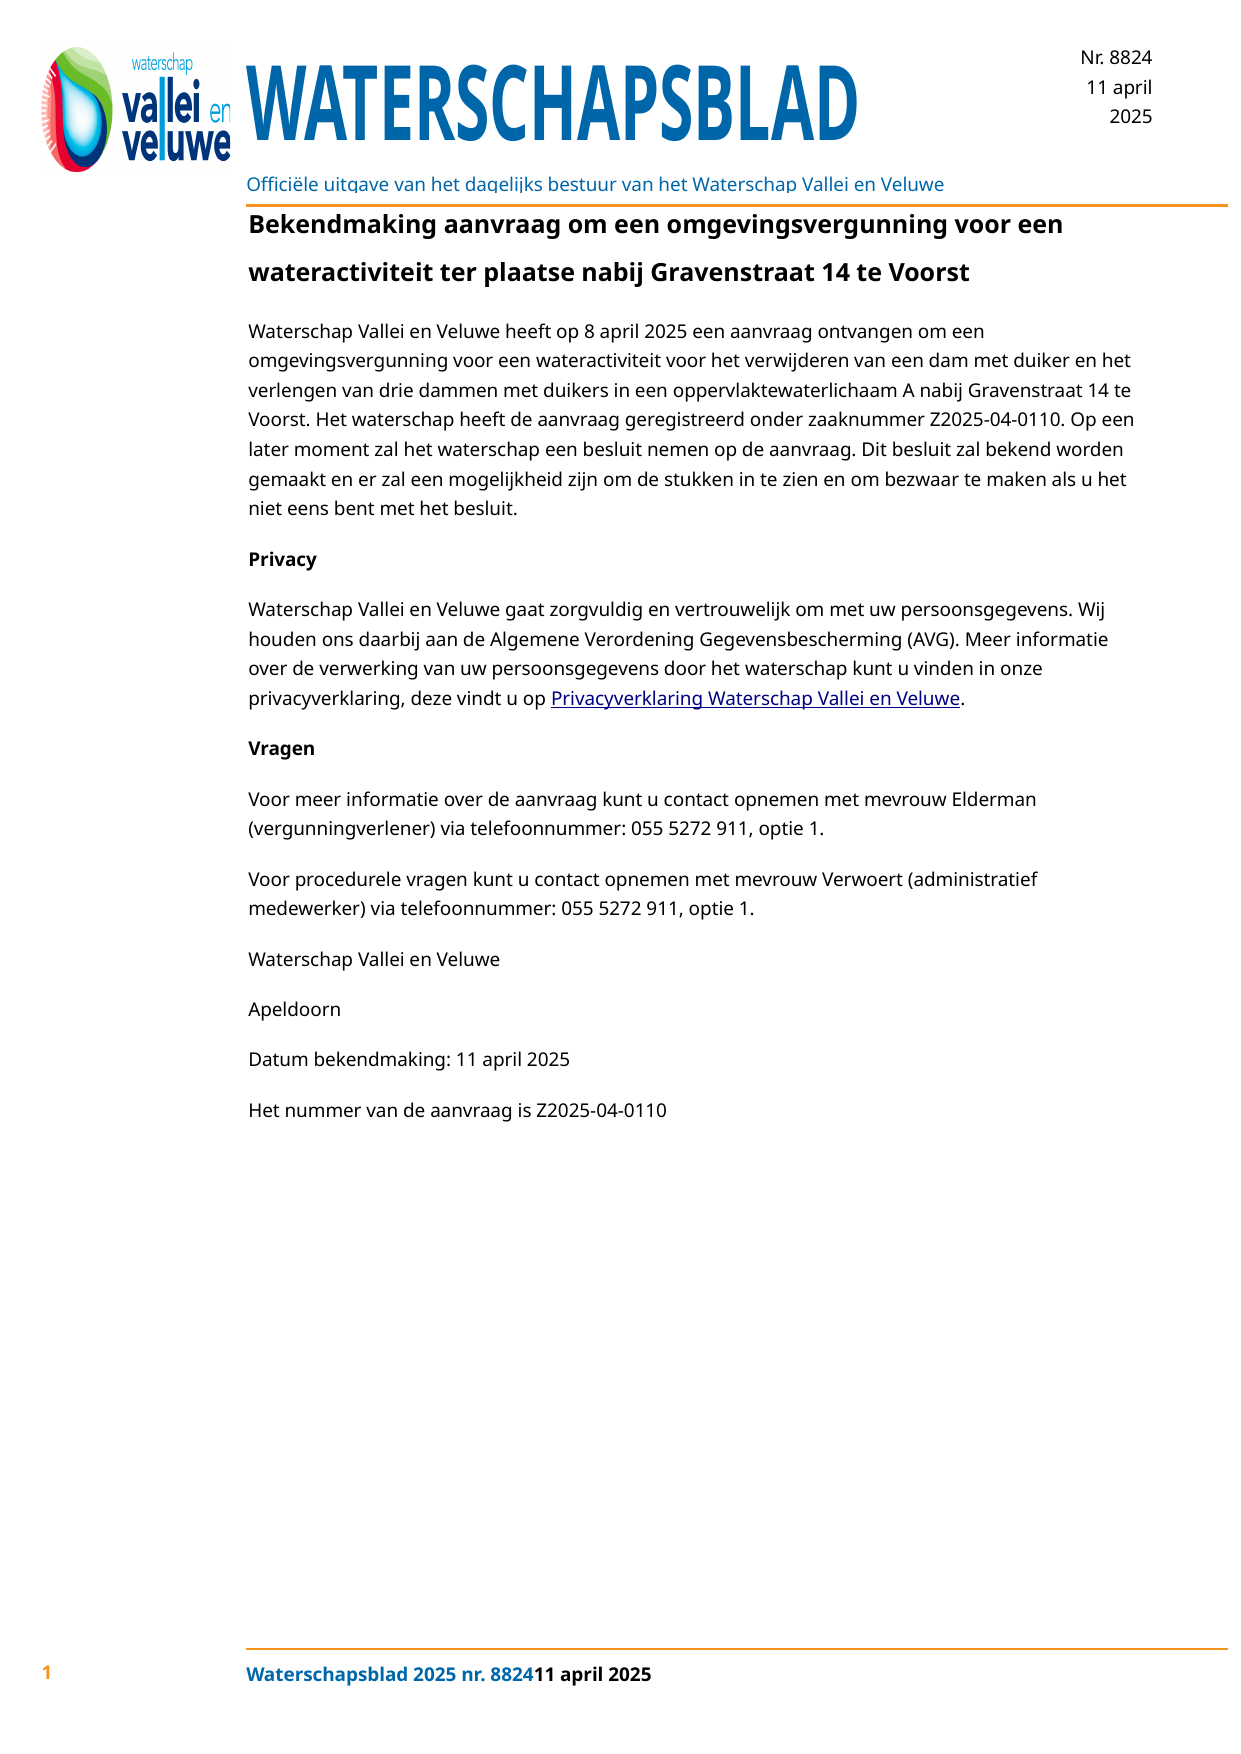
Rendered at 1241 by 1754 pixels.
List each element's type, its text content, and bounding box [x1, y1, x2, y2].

text Waterschap Vallei en Veluwe gaat zorgvuldig en vertrouwelijk om met uw persoonsgegevens. Wij houden ons daarbij aan de Algemene Verordening Gegevensbescherming (AVG). Meer informatie over de verwerking van uw persoonsgegevens door het waterschap kunt u vinden in onze privacyverklaring, deze vindt u op Privacyverklaring Waterschap Vallei en Veluwe. [248, 596, 1152, 711]
text Waterschap Vallei en Veluwe heeft op 8 april 2025 een aanvraag ontvangen om een omgevingsvergunning voor een wateractiviteit voor het verwijderen van een dam met duiker en het verlengen van drie dammen met duikers in een oppervlaktewaterlichaam A nabij Gravenstraat 14 te Voorst. Het waterschap heeft de aanvraag geregistreerd onder zaaknummer Z2025-04-0110. Op een later moment zal het waterschap een besluit nemen op de aanvraag. Dit besluit zal bekend worden gemaakt en er zal een mogelijkheid zijn om de stukken in te zien en om bezwaar te maken als u het niet eens bent met het besluit. [248, 318, 1152, 521]
text Voor meer informatie over de aanvraag kunt u contact opnemen met mevrouw Elderman (vergunningverlener) via telefoonnummer: 055 5272 911, optie 1. [248, 786, 1152, 841]
text Privacy [248, 546, 1152, 572]
text Voor procedurele vragen kunt u contact opnemen met mevrouw Verwoert (administratief medewerker) via telefoonnummer: 055 5272 911, optie 1. [248, 866, 1152, 921]
picture [41, 47, 231, 172]
text Datum bekendmaking: 11 april 2025 [248, 1047, 1152, 1072]
text Vragen [248, 735, 1152, 761]
text Waterschap Vallei en Veluwe [248, 946, 1152, 972]
text Het nummer van de aanvraag is Z2025-04-0110 [248, 1097, 1152, 1123]
text Apeldoorn [248, 996, 1152, 1022]
text Bekendmaking aanvraag om een omgevingsvergunning voor een wateractiviteit ter plaatse nabij Gravenstraat 14 te Voorst [248, 207, 1152, 288]
